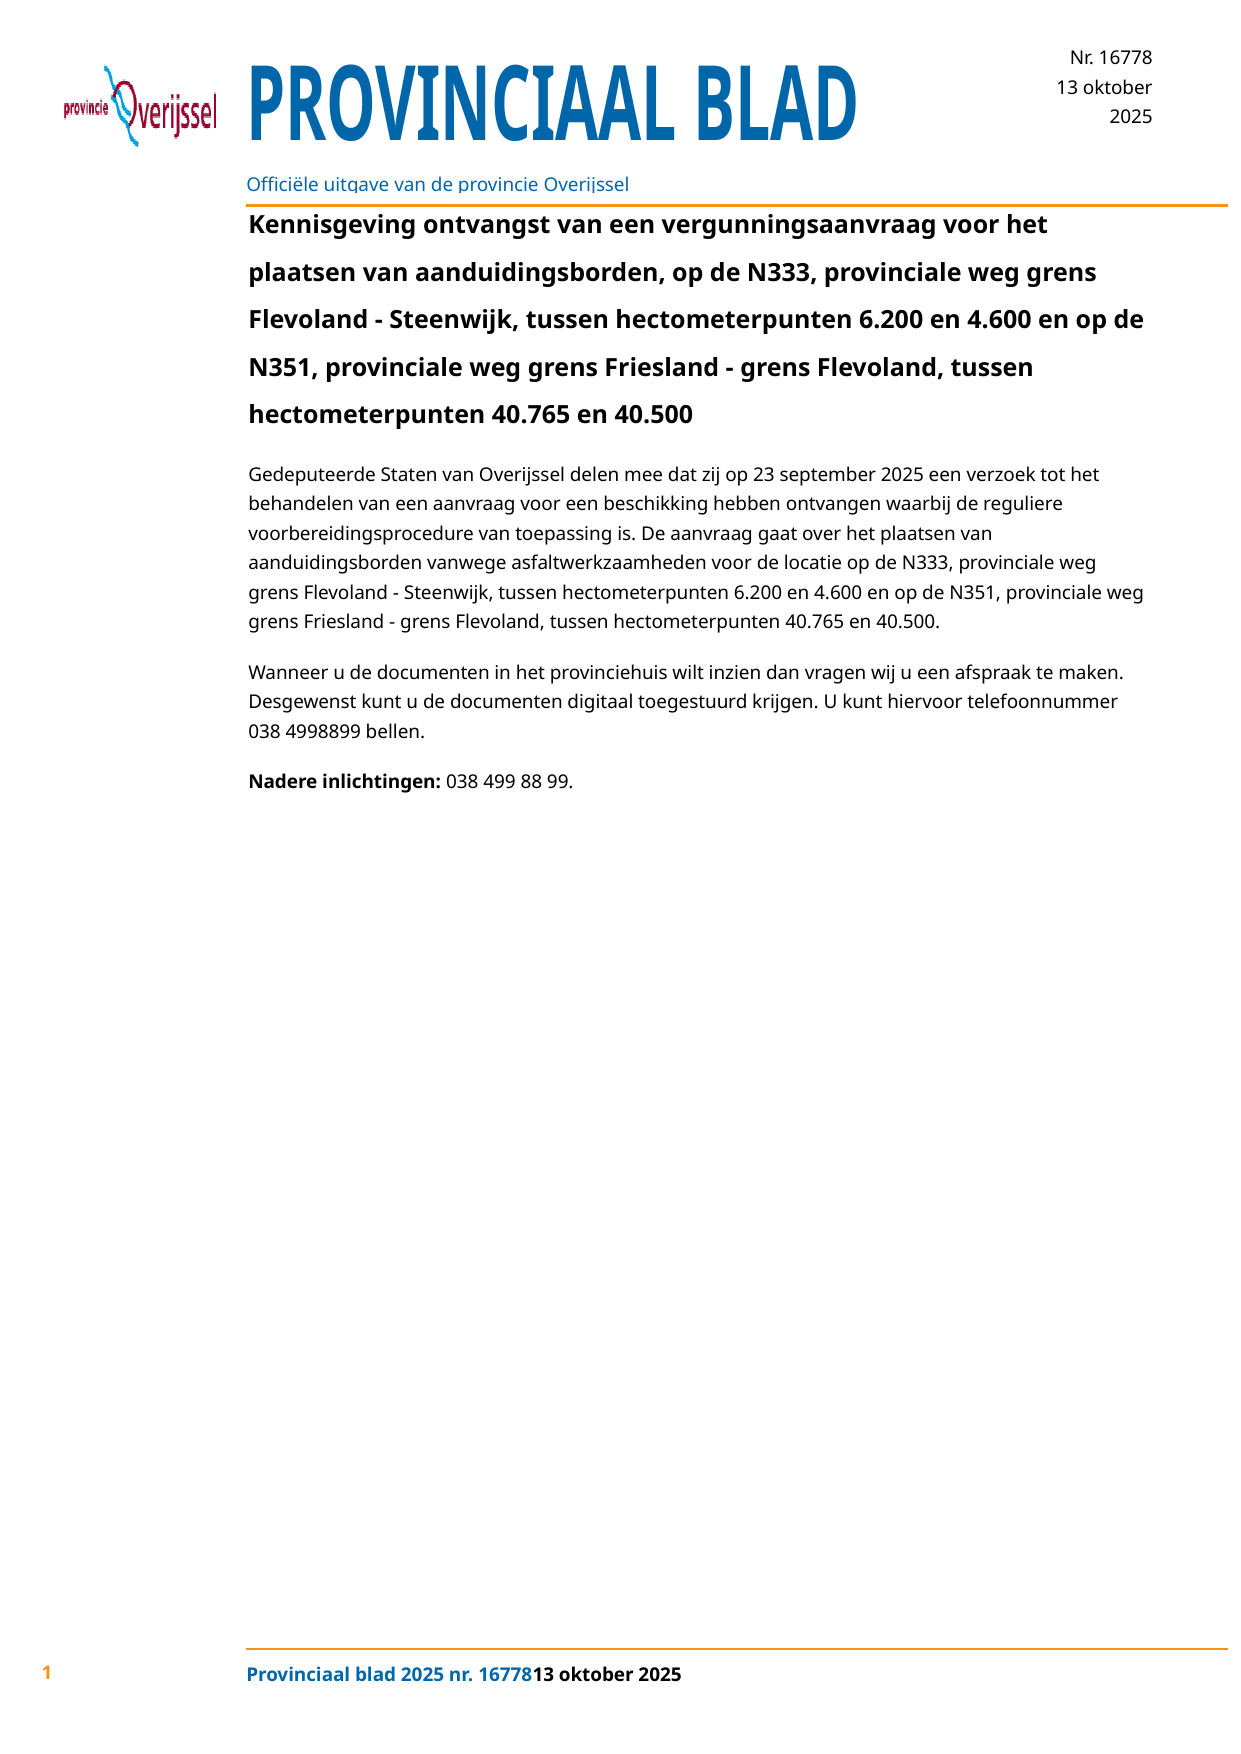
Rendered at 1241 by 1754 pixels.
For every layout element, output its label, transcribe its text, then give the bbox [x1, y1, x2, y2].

text Wanneer u de documenten in het provinciehuis wilt inzien dan vragen wij u een afspraak te maken. Desgewenst kunt u de documenten digitaal toegestuurd krijgen. U kunt hiervoor telefoonnummer 038 4998899 bellen. [248, 659, 1152, 744]
text Gedeputeerde Staten van Overijssel delen mee dat zij op 23 september 2025 een verzoek tot het behandelen van een aanvraag voor een beschikking hebben ontvangen waarbij de reguliere voorbereidingsprocedure van toepassing is. De aanvraag gaat over het plaatsen van aanduidingsborden vanwege asfaltwerkzaamheden voor de locatie op de N333, provinciale weg grens Flevoland - Steenwijk, tussen hectometerpunten 6.200 en 4.600 en op de N351, provinciale weg grens Friesland - grens Flevoland, tussen hectometerpunten 40.765 en 40.500. [248, 461, 1152, 634]
text Nadere inlichtingen: 038 499 88 99. [248, 769, 1152, 794]
picture [41, 47, 231, 172]
text Kennisgeving ontvangst van een vergunningsaanvraag voor het plaatsen van aanduidingsborden, op de N333, provinciale weg grens Flevoland - Steenwijk, tussen hectometerpunten 6.200 en 4.600 en op de N351, provinciale weg grens Friesland - grens Flevoland, tussen hectometerpunten 40.765 en 40.500 [248, 207, 1152, 431]
